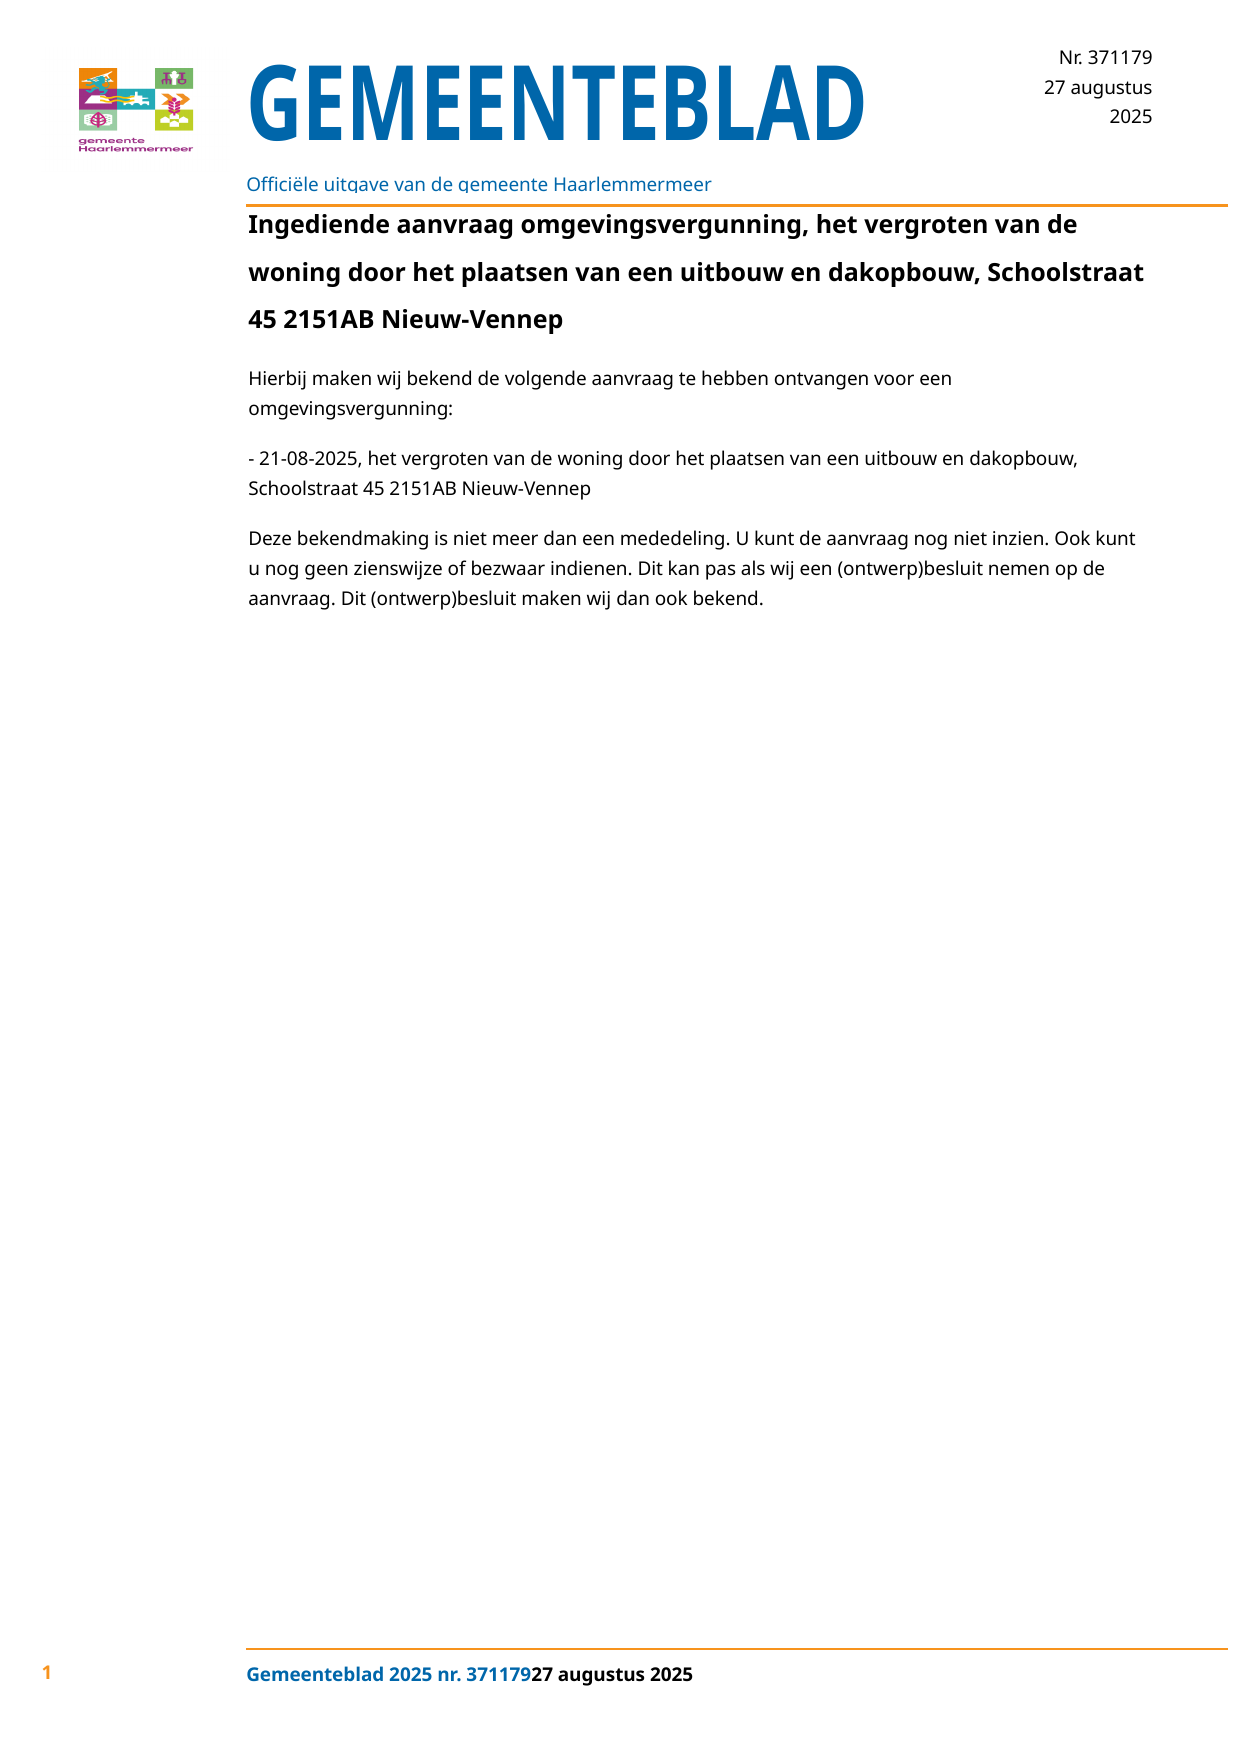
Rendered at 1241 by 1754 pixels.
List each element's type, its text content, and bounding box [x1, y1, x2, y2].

picture [41, 47, 231, 172]
text Hierbij maken wij bekend de volgende aanvraag te hebben ontvangen voor een omgevingsvergunning: [248, 366, 1152, 421]
text - 21-08-2025, het vergroten van de woning door het plaatsen van een uitbouw en dakopbouw, Schoolstraat 45 2151AB Nieuw-Vennep [248, 446, 1152, 501]
text Deze bekendmaking is niet meer dan een mededeling. U kunt de aanvraag nog niet inzien. Ook kunt u nog geen zienswijze of bezwaar indienen. Dit kan pas als wij een (ontwerp)besluit nemen op de aanvraag. Dit (ontwerp)besluit maken wij dan ook bekend. [248, 526, 1152, 610]
text Ingediende aanvraag omgevingsvergunning, het vergroten van de woning door het plaatsen van een uitbouw en dakopbouw, Schoolstraat 45 2151AB Nieuw-Vennep [248, 207, 1152, 336]
